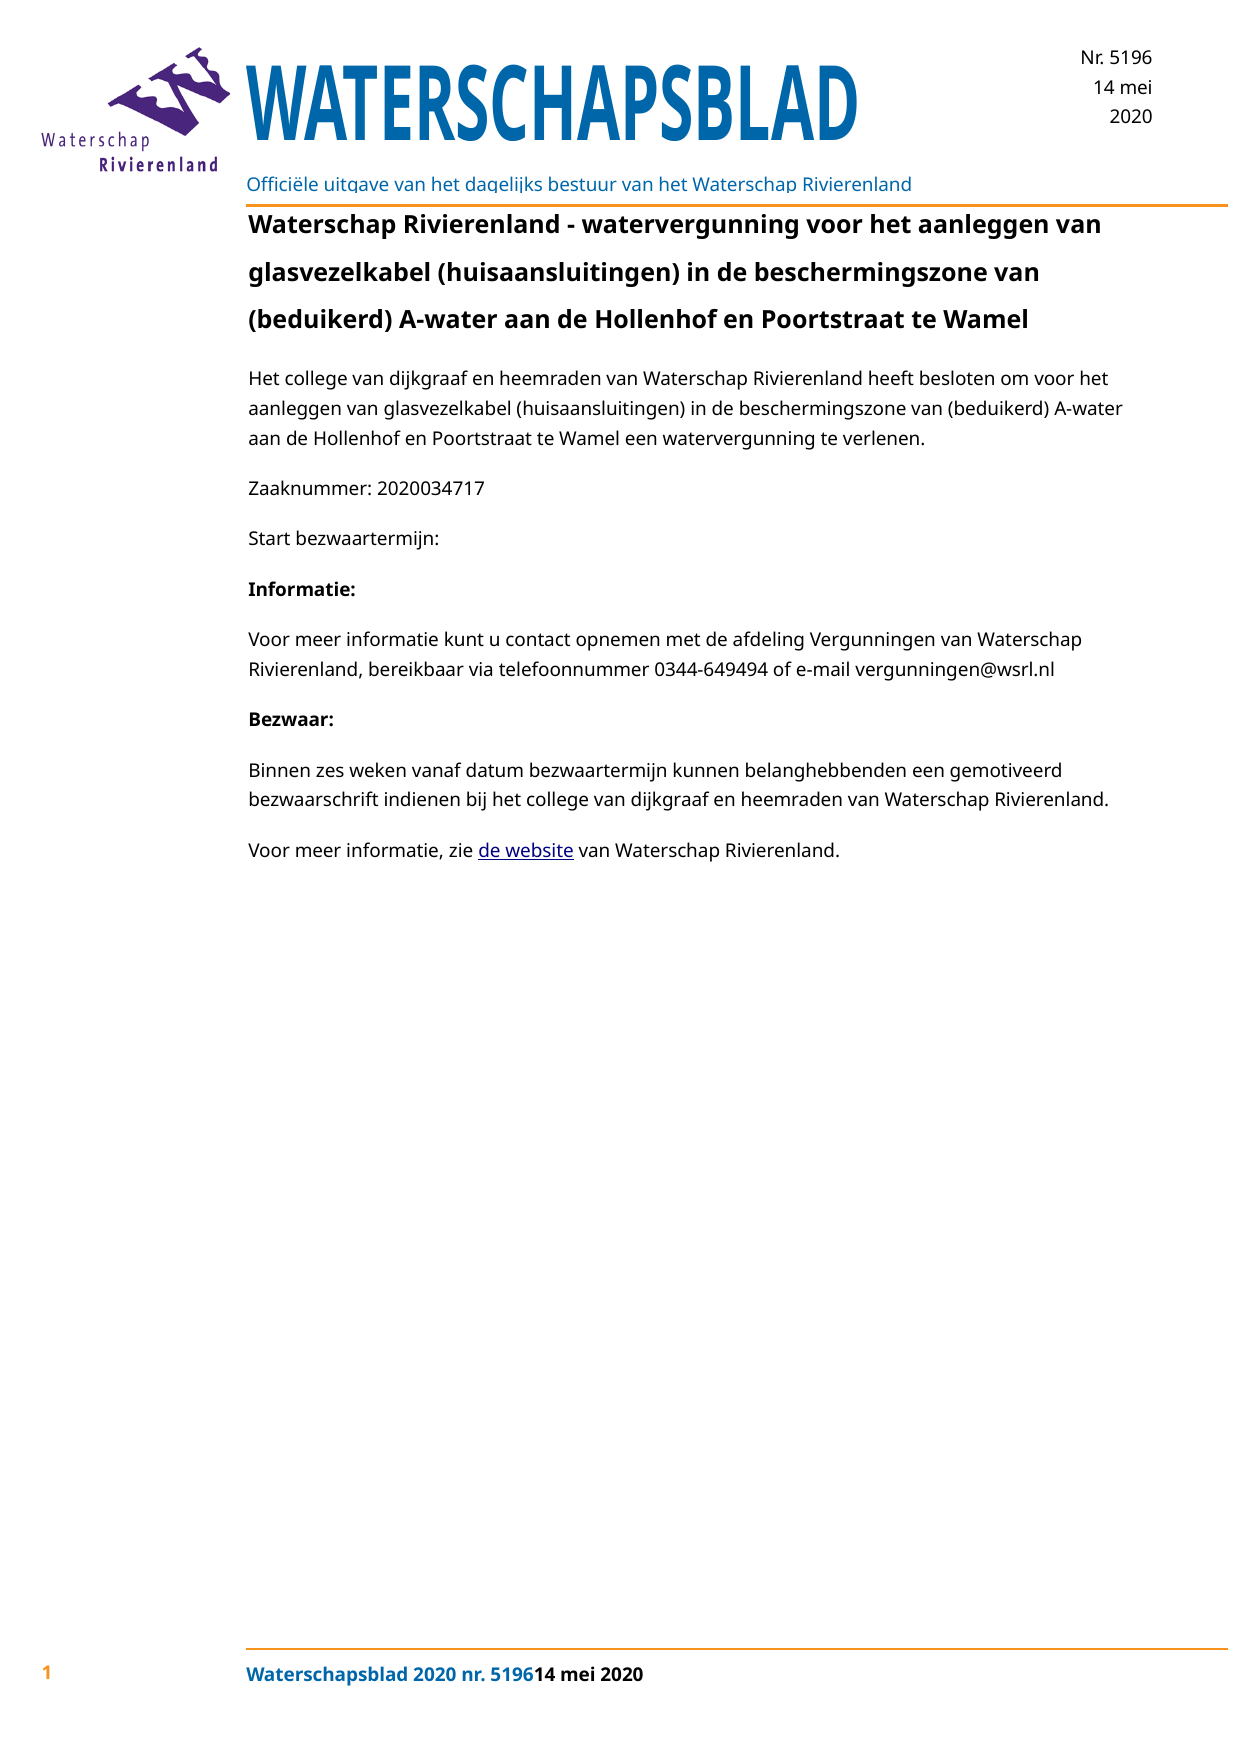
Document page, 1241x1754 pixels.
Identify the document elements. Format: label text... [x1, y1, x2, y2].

text Binnen zes weken vanaf datum bezwaartermijn kunnen belanghebbenden een gemotiveerd bezwaarschrift indienen bij het college van dijkgraaf en heemraden van Waterschap Rivierenland. [248, 757, 1152, 812]
text Informatie: [248, 576, 1152, 602]
text Voor meer informatie kunt u contact opnemen met de afdeling Vergunningen van Waterschap Rivierenland, bereikbaar via telefoonnummer 0344-649494 of e-mail vergunningen@wsrl.nl [248, 626, 1152, 682]
text Het college van dijkgraaf en heemraden van Waterschap Rivierenland heeft besloten om voor het aanleggen van glasvezelkabel (huisaansluitingen) in de beschermingszone van (beduikerd) A-water aan de Hollenhof en Poortstraat te Wamel een watervergunning te verlenen. [248, 366, 1152, 450]
text Waterschap Rivierenland - watervergunning voor het aanleggen van glasvezelkabel (huisaansluitingen) in de beschermingszone van (beduikerd) A-water aan de Hollenhof en Poortstraat te Wamel [248, 207, 1152, 336]
text Voor meer informatie, zie de website van Waterschap Rivierenland. [248, 837, 1152, 862]
picture [41, 47, 231, 172]
text Bezwaar: [248, 706, 1152, 732]
text Start bezwaartermijn: [248, 526, 1152, 551]
text Zaaknummer: 2020034717 [248, 475, 1152, 501]
